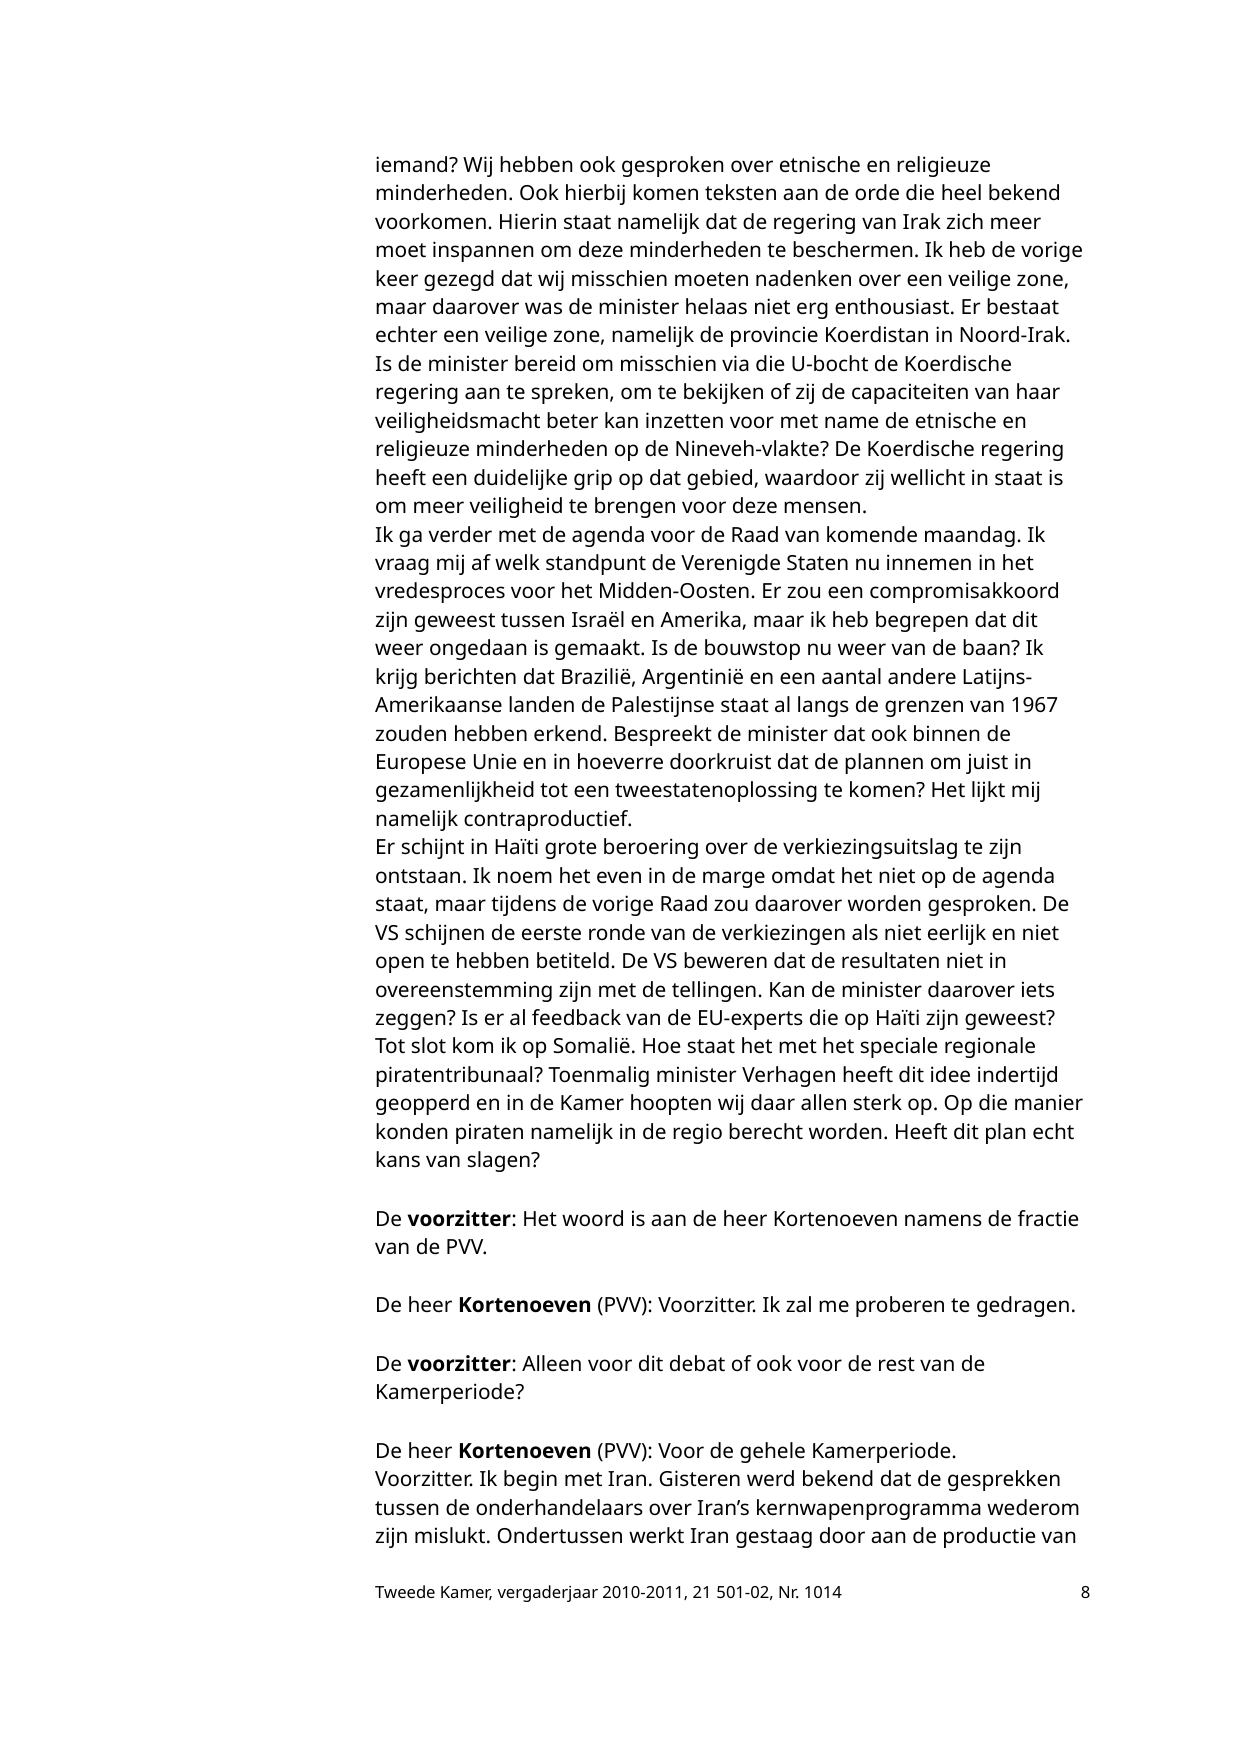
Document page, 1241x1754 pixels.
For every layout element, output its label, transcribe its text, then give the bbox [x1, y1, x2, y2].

text Tot slot kom ik op Somalië. Hoe staat het met het speciale regionale piratentribunaal? Toenmalig minister Verhagen heeft dit idee indertijd geopperd en in de Kamer hoopten wij daar allen sterk op. Op die manier konden piraten namelijk in de regio berecht worden. Heeft dit plan echt kans van slagen? [375, 1032, 1090, 1174]
text De heer Kortenoeven (PVV): Voorzitter. Ik zal me proberen te gedragen. [375, 1291, 1090, 1319]
text De voorzitter: Alleen voor dit debat of ook voor de rest van de Kamerperiode? [375, 1349, 1090, 1406]
text Ik ga verder met de agenda voor de Raad van komende maandag. Ik vraag mij af welk standpunt de Verenigde Staten nu innemen in het vredesproces voor het Midden-Oosten. Er zou een compromisakkoord zijn geweest tussen Israël en Amerika, maar ik heb begrepen dat dit weer ongedaan is gemaakt. Is de bouwstop nu weer van de baan? Ik krijg berichten dat Brazilië, Argentinië en een aantal andere Latijns-Amerikaanse landen de Palestijnse staat al langs de grenzen van 1967 zouden hebben erkend. Bespreekt de minister dat ook binnen de Europese Unie en in hoeverre doorkruist dat de plannen om juist in gezamenlijkheid tot een tweestatenoplossing te komen? Het lijkt mij namelijk contraproductief. [375, 520, 1090, 832]
text De heer Kortenoeven (PVV): Voor de gehele Kamerperiode. [375, 1436, 1090, 1464]
text De voorzitter: Het woord is aan de heer Kortenoeven namens de fractie van de PVV. [375, 1204, 1090, 1261]
text Voorzitter. Ik begin met Iran. Gisteren werd bekend dat de gesprekken tussen de onderhandelaars over Iran’s kernwapenprogramma wederom zijn mislukt. Ondertussen werkt Iran gestaag door aan de productie van [375, 1464, 1090, 1550]
text Er schijnt in Haïti grote beroering over de verkiezingsuitslag te zijn ontstaan. Ik noem het even in de marge omdat het niet op de agenda staat, maar tijdens de vorige Raad zou daarover worden gesproken. De VS schijnen de eerste ronde van de verkiezingen als niet eerlijk en niet open te hebben betiteld. De VS beweren dat de resultaten niet in overeenstemming zijn met de tellingen. Kan de minister daarover iets zeggen? Is er al feedback van de EU-experts die op Haïti zijn geweest? [375, 832, 1090, 1032]
text iemand? Wij hebben ook gesproken over etnische en religieuze minderheden. Ook hierbij komen teksten aan de orde die heel bekend voorkomen. Hierin staat namelijk dat de regering van Irak zich meer moet inspannen om deze minderheden te beschermen. Ik heb de vorige keer gezegd dat wij misschien moeten nadenken over een veilige zone, maar daarover was de minister helaas niet erg enthousiast. Er bestaat echter een veilige zone, namelijk de provincie Koerdistan in Noord-Irak. Is de minister bereid om misschien via die U-bocht de Koerdische regering aan te spreken, om te bekijken of zij de capaciteiten van haar veiligheidsmacht beter kan inzetten voor met name de etnische en religieuze minderheden op de Nineveh-vlakte? De Koerdische regering heeft een duidelijke grip op dat gebied, waardoor zij wellicht in staat is om meer veiligheid te brengen voor deze mensen. [375, 150, 1090, 520]
